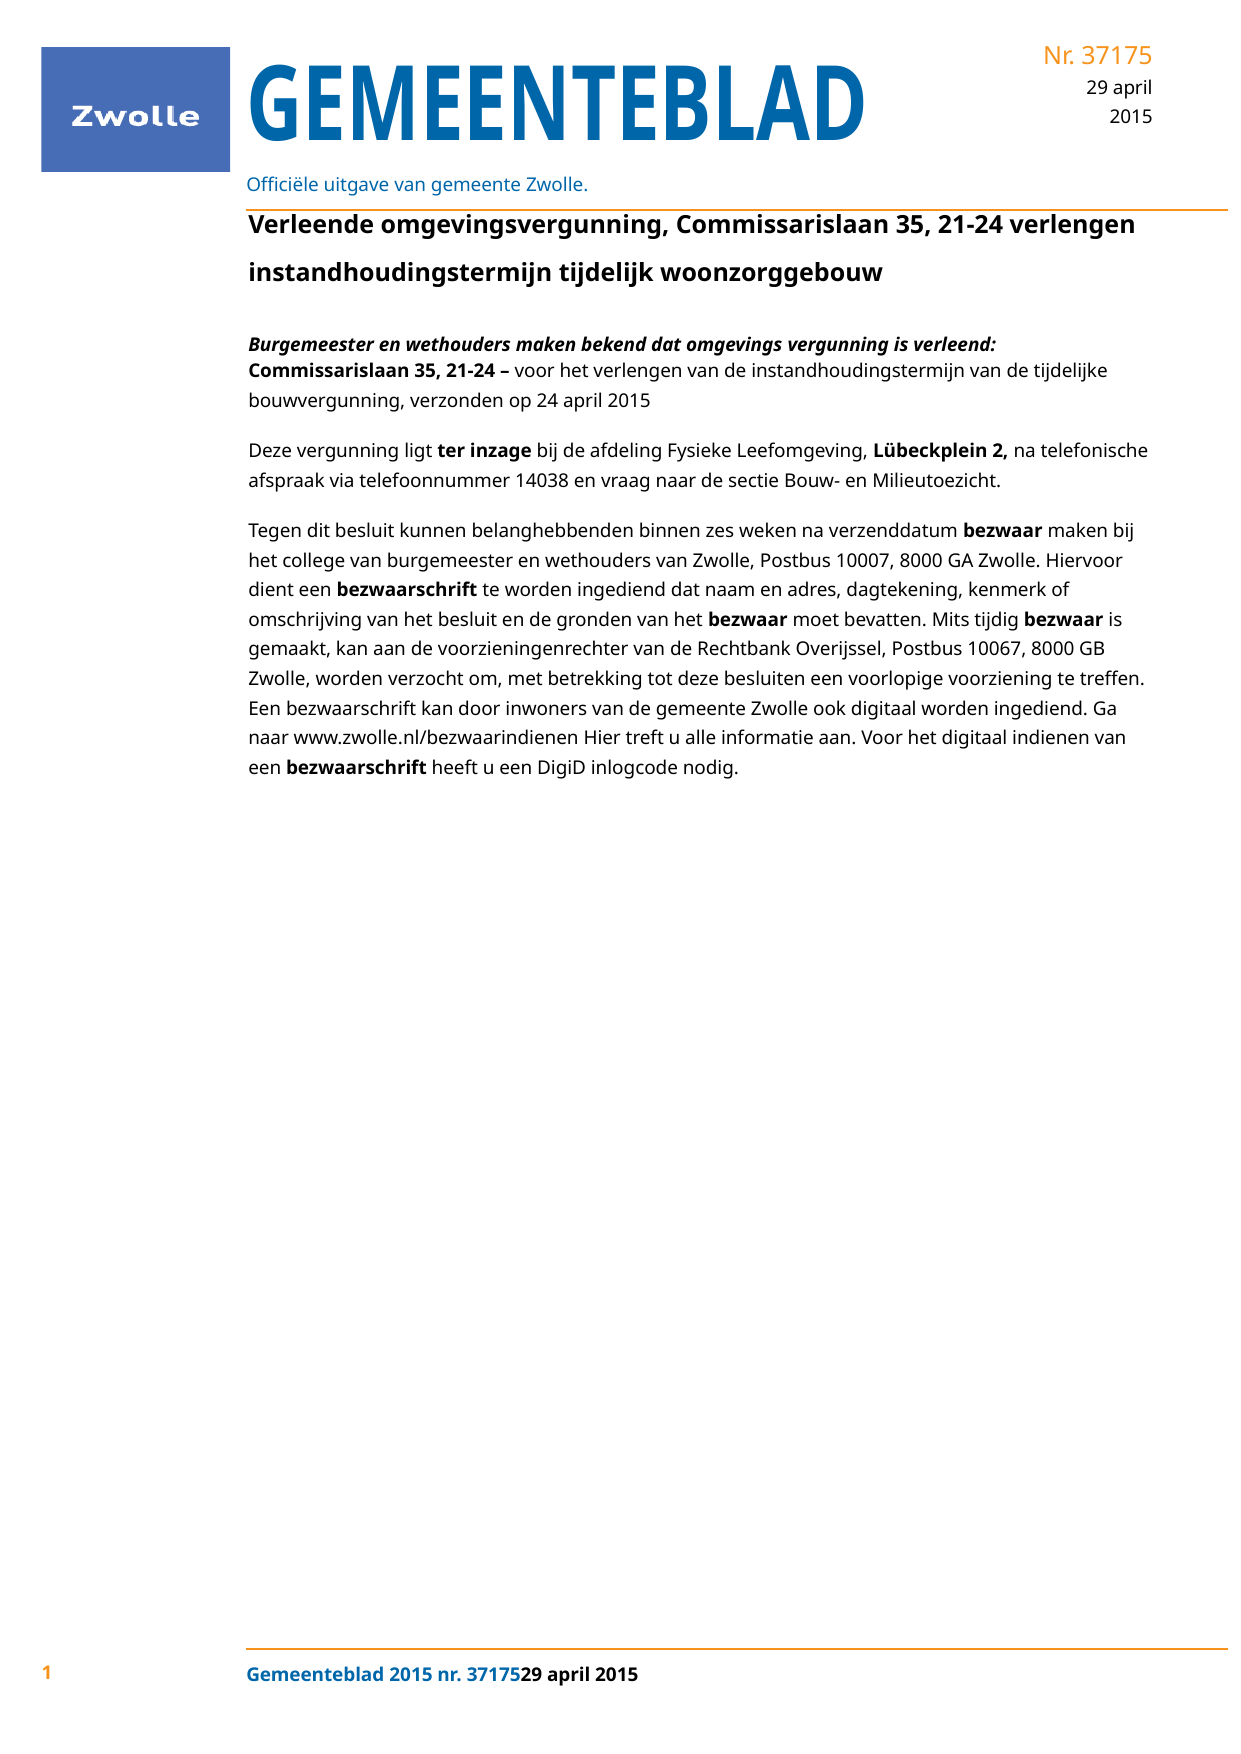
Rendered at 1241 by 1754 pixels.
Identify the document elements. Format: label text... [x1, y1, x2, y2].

text Tegen dit besluit kunnen belanghebbenden binnen zes weken na verzenddatum bezwaar maken bij het college van burgemeester en wethouders van Zwolle, Postbus 10007, 8000 GA Zwolle. Hiervoor dient een bezwaarschrift te worden ingediend dat naam en adres, dagtekening, kenmerk of omschrijving van het besluit en de gronden van het bezwaar moet bevatten. Mits tijdig bezwaar is gemaakt, kan aan de voorzieningenrechter van de Rechtbank Overijssel, Postbus 10067, 8000 GB Zwolle, worden verzocht om, met betrekking tot deze besluiten een voorlopige voorziening te treffen. Een bezwaarschrift kan door inwoners van de gemeente Zwolle ook digitaal worden ingediend. Ga naar www.zwolle.nl/bezwaarindienen Hier treft u alle informatie aan. Voor het digitaal indienen van een bezwaarschrift heeft u een DigiD inlogcode nodig. [248, 517, 1152, 779]
text Deze vergunning ligt ter inzage bij de afdeling Fysieke Leefomgeving, Lübeckplein 2, na telefonische afspraak via telefoonnummer 14038 en vraag naar de sectie Bouw- en Milieutoezicht. [248, 437, 1152, 492]
text Commissarislaan 35, 21-24 – voor het verlengen van de instandhoudingstermijn van de tijdelijke bouwvergunning, verzonden op 24 april 2015 [248, 357, 1152, 412]
text Verleende omgevingsvergunning, Commissarislaan 35, 21-24 verlengen instandhoudingstermijn tijdelijk woonzorggebouw [248, 211, 1152, 288]
text Burgemeester en wethouders maken bekend dat omgevings vergunning is verleend: [248, 331, 1152, 357]
picture [41, 47, 231, 172]
